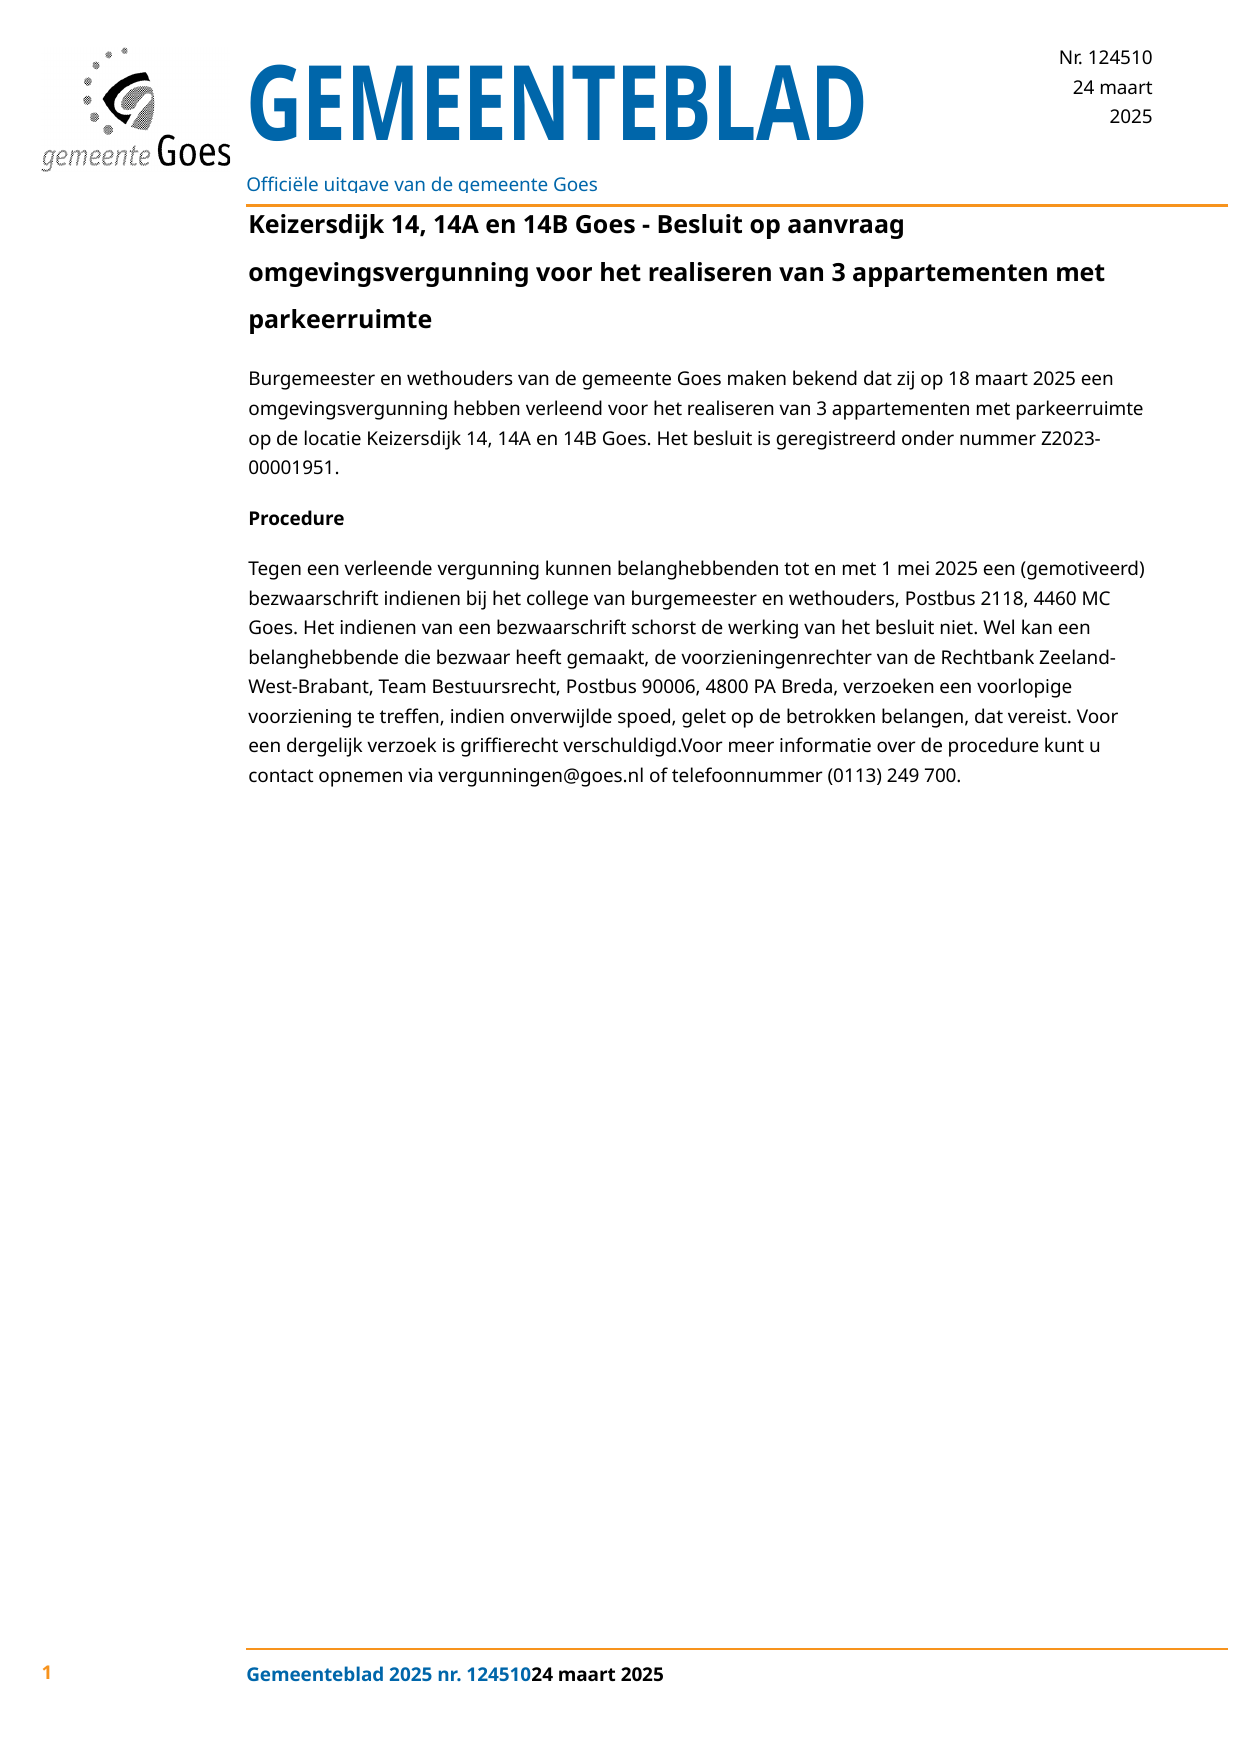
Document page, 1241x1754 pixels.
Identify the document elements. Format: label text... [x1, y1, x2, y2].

text Keizersdijk 14, 14A en 14B Goes - Besluit op aanvraag omgevingsvergunning voor het realiseren van 3 appartementen met parkeerruimte [248, 207, 1152, 336]
text Burgemeester en wethouders van de gemeente Goes maken bekend dat zij op 18 maart 2025 een omgevingsvergunning hebben verleend voor het realiseren van 3 appartementen met parkeerruimte op de locatie Keizersdijk 14, 14A en 14B Goes. Het besluit is geregistreerd onder nummer Z2023-00001951. [248, 366, 1152, 480]
picture [41, 47, 231, 172]
text Tegen een verleende vergunning kunnen belanghebbenden tot en met 1 mei 2025 een (gemotiveerd) bezwaarschrift indienen bij het college van burgemeester en wethouders, Postbus 2118, 4460 MC Goes. Het indienen van een bezwaarschrift schorst de werking van het besluit niet. Wel kan een belanghebbende die bezwaar heeft gemaakt, de voorzieningenrechter van de Rechtbank Zeeland-West-Brabant, Team Bestuursrecht, Postbus 90006, 4800 PA Breda, verzoeken een voorlopige voorziening te treffen, indien onverwijlde spoed, gelet op de betrokken belangen, dat vereist. Voor een dergelijk verzoek is griffierecht verschuldigd.Voor meer informatie over de procedure kunt u contact opnemen via vergunningen@goes.nl of telefoonnummer (0113) 249 700. [248, 555, 1152, 788]
text Procedure [248, 505, 1152, 530]
